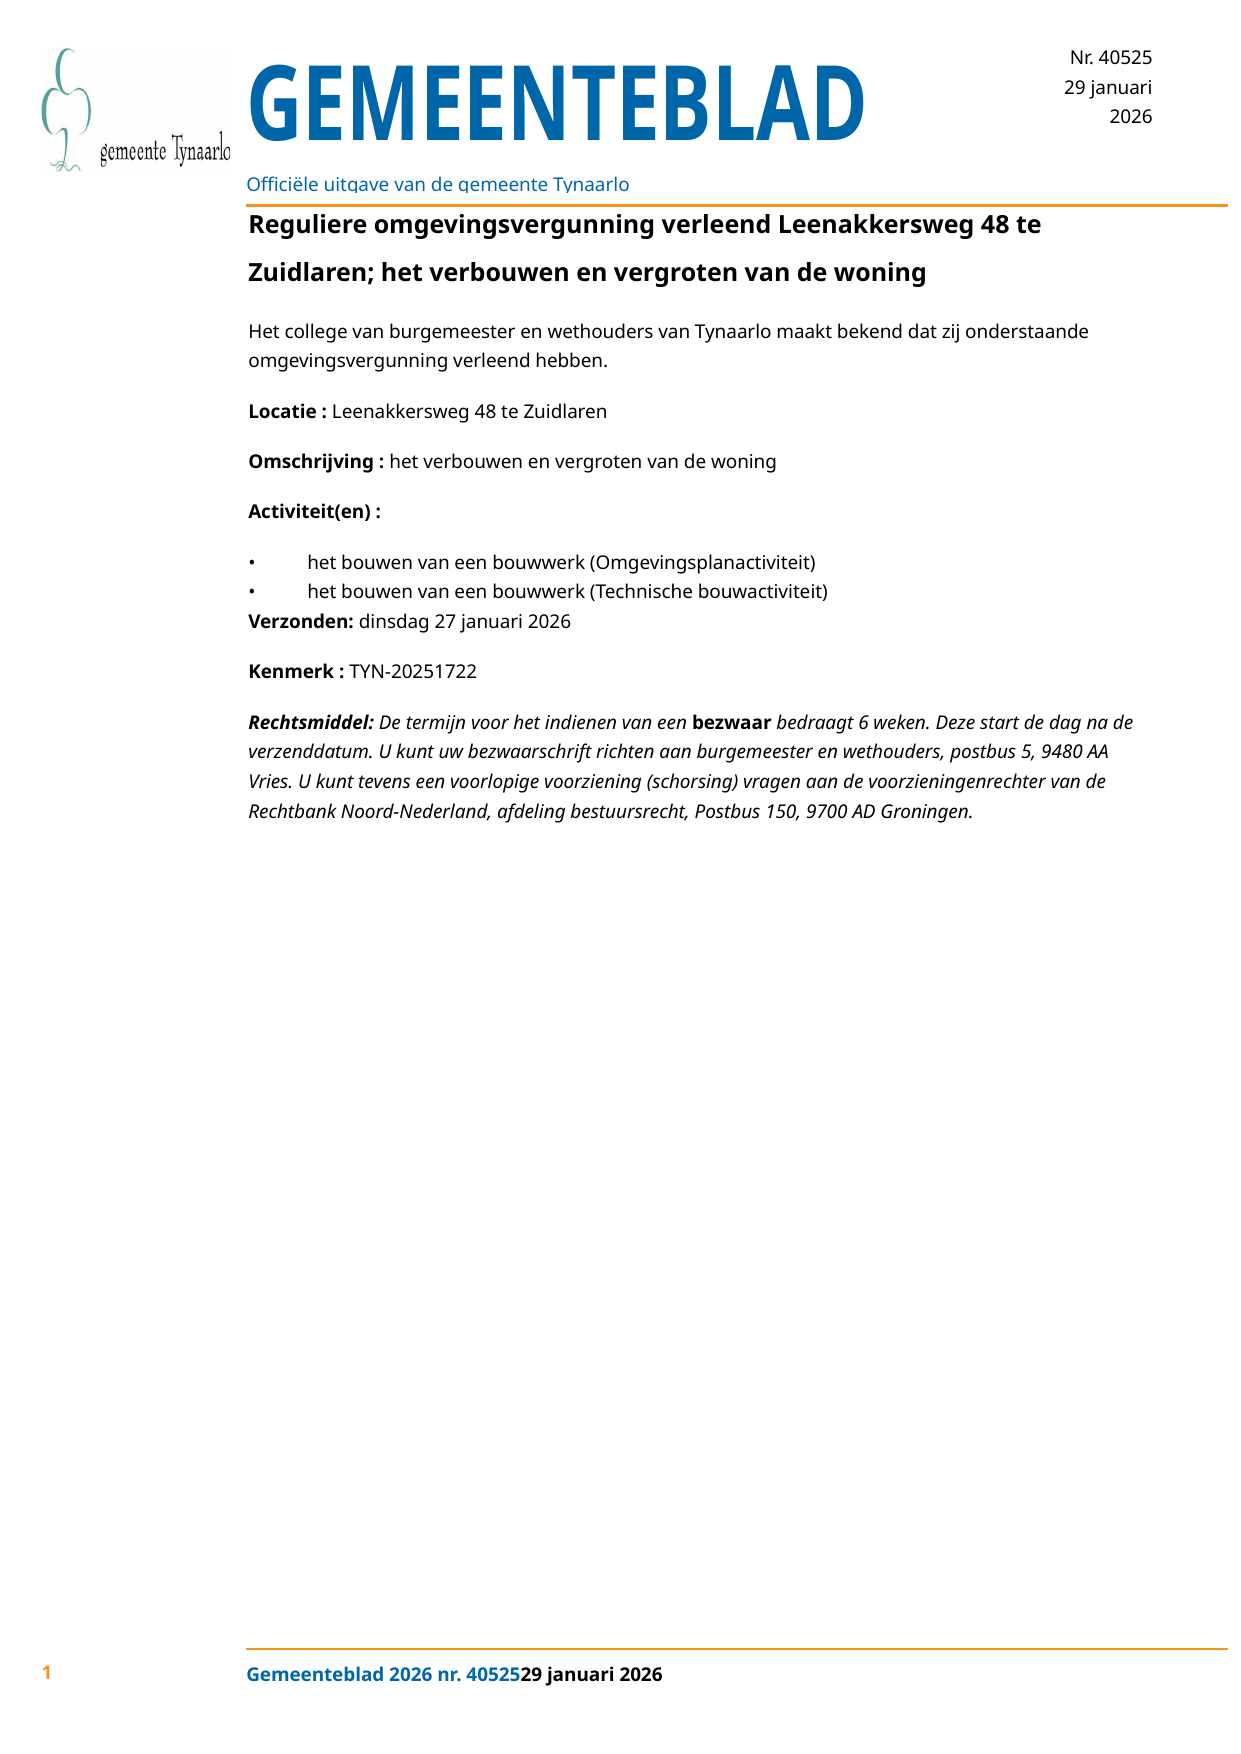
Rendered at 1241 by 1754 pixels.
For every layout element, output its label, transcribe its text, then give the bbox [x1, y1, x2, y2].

picture [41, 47, 231, 172]
list het bouwen van een bouwwerk (Omgevingsplanactiviteit) [248, 549, 1152, 575]
list het bouwen van een bouwwerk (Technische bouwactiviteit) [248, 579, 1152, 604]
text Kenmerk : TYN-20251722 [248, 659, 1152, 684]
text Activiteit(en) : [248, 499, 1152, 524]
text Omschrijving : het verbouwen en vergroten van de woning [248, 448, 1152, 474]
text Verzonden: dinsdag 27 januari 2026 [248, 608, 1152, 634]
text Het college van burgemeester en wethouders van Tynaarlo maakt bekend dat zij onderstaande omgevingsvergunning verleend hebben. [248, 318, 1152, 373]
text Reguliere omgevingsvergunning verleend Leenakkersweg 48 te Zuidlaren; het verbouwen en vergroten van de woning [248, 207, 1152, 288]
text Rechtsmiddel: De termijn voor het indienen van een bezwaar bedraagt 6 weken. Deze start de dag na de verzenddatum. U kunt uw bezwaarschrift richten aan burgemeester en wethouders, postbus 5, 9480 AA Vries. U kunt tevens een voorlopige voorziening (schorsing) vragen aan de voorzieningenrechter van de Rechtbank Noord-Nederland, afdeling bestuursrecht, Postbus 150, 9700 AD Groningen. [248, 709, 1152, 824]
text Locatie : Leenakkersweg 48 te Zuidlaren [248, 398, 1152, 424]
